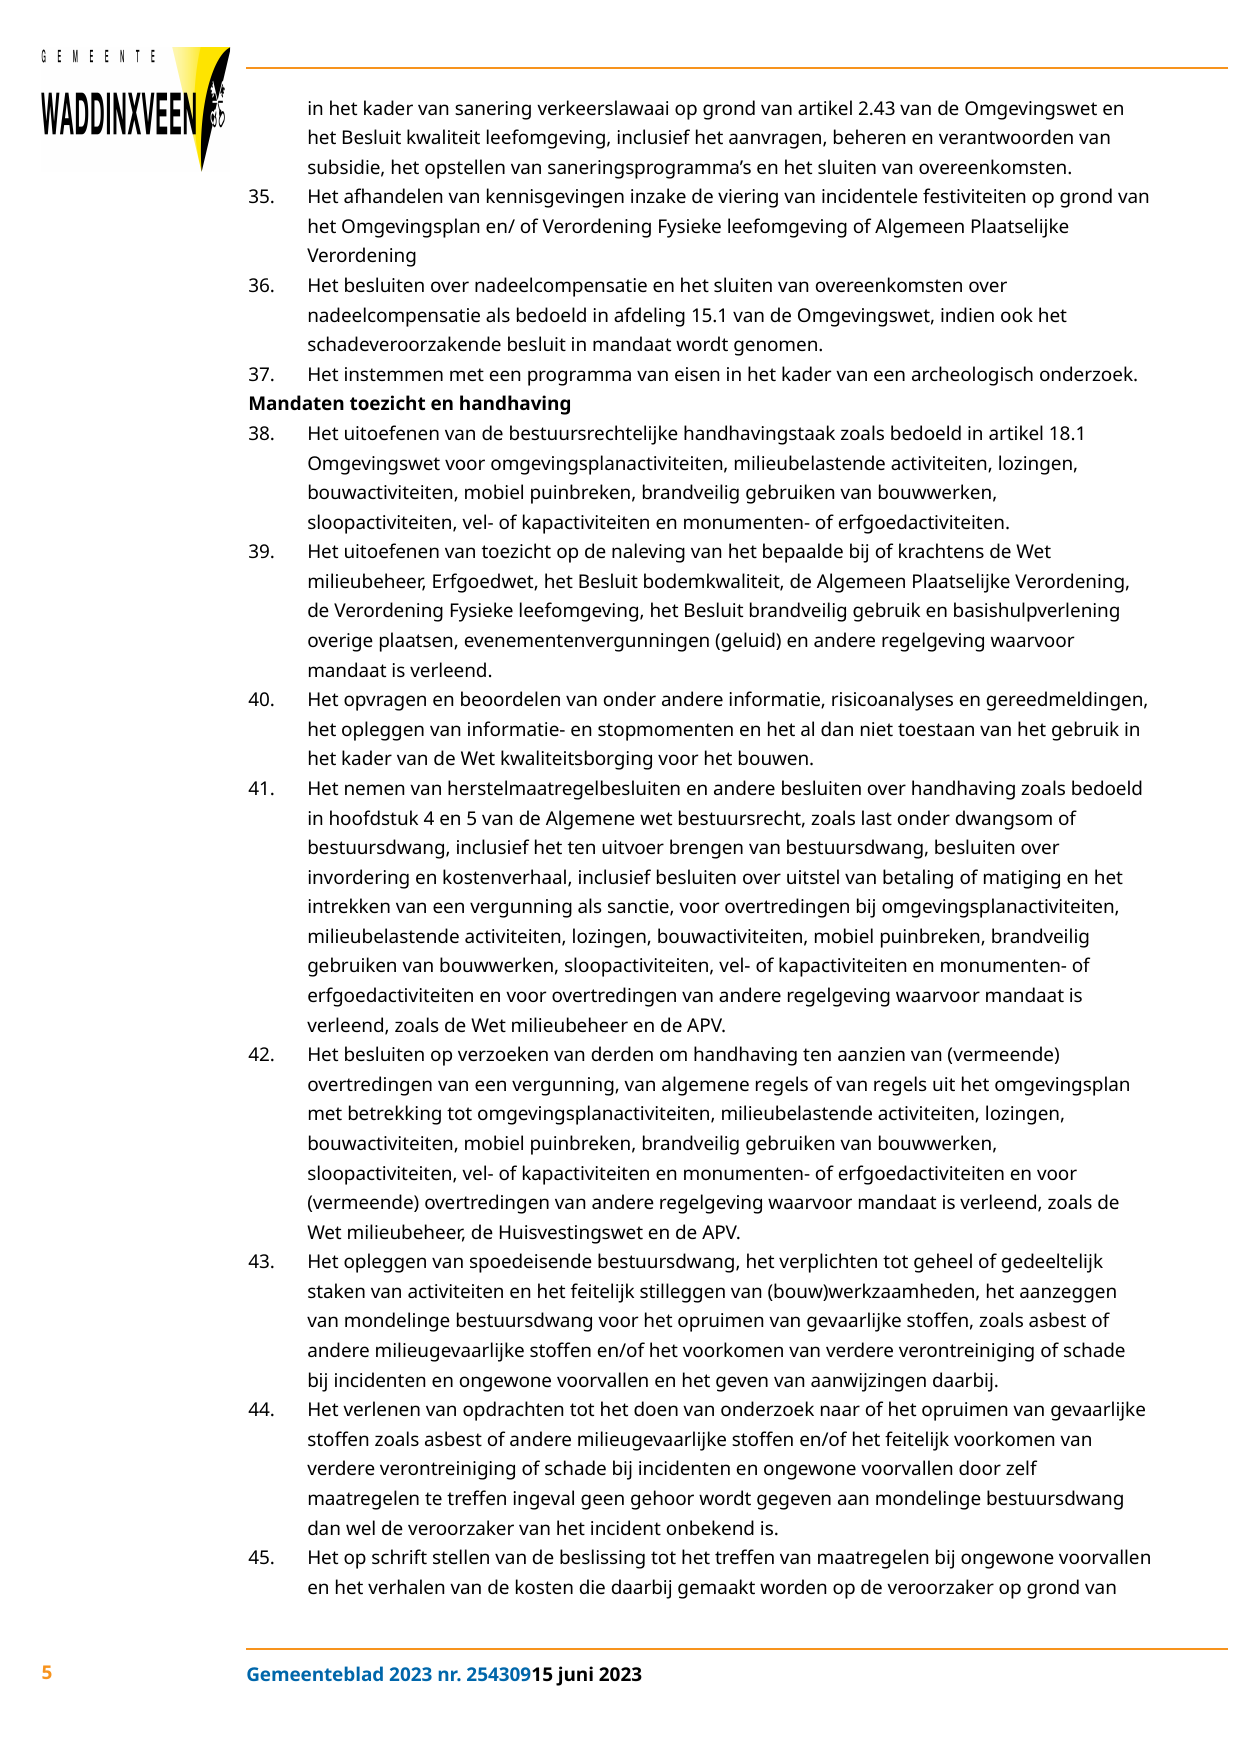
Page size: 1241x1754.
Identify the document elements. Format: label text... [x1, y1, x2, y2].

list Het verlenen van opdrachten tot het doen van onderzoek naar of het opruimen van gevaarlijke stoffen zoals asbest of andere milieugevaarlijke stoffen en/of het feitelijk voorkomen van verdere verontreiniging of schade bij incidenten en ongewone voorvallen door zelf maatregelen te treffen ingeval geen gehoor wordt gegeven aan mondelinge bestuursdwang dan wel de veroorzaker van het incident onbekend is. [248, 1396, 1152, 1541]
list Het uitoefenen van toezicht op de naleving van het bepaalde bij of krachtens de Wet milieubeheer, Erfgoedwet, het Besluit bodemkwaliteit, de Algemeen Plaatselijke Verordening, de Verordening Fysieke leefomgeving, het Besluit brandveilig gebruik en basishulpverlening overige plaatsen, evenementenvergunningen (geluid) en andere regelgeving waarvoor mandaat is verleend. [248, 538, 1152, 683]
list Het opleggen van spoedeisende bestuursdwang, het verplichten tot geheel of gedeeltelijk staken van activiteiten en het feitelijk stilleggen van (bouw)werkzaamheden, het aanzeggen van mondelinge bestuursdwang voor het opruimen van gevaarlijke stoffen, zoals asbest of andere milieugevaarlijke stoffen en/of het voorkomen van verdere verontreiniging of schade bij incidenten en ongewone voorvallen en het geven van aanwijzingen daarbij. [248, 1248, 1152, 1393]
list Het instemmen met een programma van eisen in het kader van een archeologisch onderzoek. [248, 361, 1152, 387]
list Het uitoefenen van de bestuursrechtelijke handhavingstaak zoals bedoeld in artikel 18.1 Omgevingswet voor omgevingsplanactiviteiten, milieubelastende activiteiten, lozingen, bouwactiviteiten, mobiel puinbreken, brandveilig gebruiken van bouwwerken, sloopactiviteiten, vel- of kapactiviteiten en monumenten- of erfgoedactiviteiten. [248, 420, 1152, 535]
list Het besluiten op verzoeken van derden om handhaving ten aanzien van (vermeende) overtredingen van een vergunning, van algemene regels of van regels uit het omgevingsplan met betrekking tot omgevingsplanactiviteiten, milieubelastende activiteiten, lozingen, bouwactiviteiten, mobiel puinbreken, brandveilig gebruiken van bouwwerken, sloopactiviteiten, vel- of kapactiviteiten en monumenten- of erfgoedactiviteiten en voor (vermeende) overtredingen van andere regelgeving waarvoor mandaat is verleend, zoals de Wet milieubeheer, de Huisvestingswet en de APV. [248, 1041, 1152, 1245]
list Het opvragen en beoordelen van onder andere informatie, risicoanalyses en gereedmeldingen, het opleggen van informatie- en stopmomenten en het al dan niet toestaan van het gebruik in het kader van de Wet kwaliteitsborging voor het bouwen. [248, 686, 1152, 771]
list Het nemen van herstelmaatregelbesluiten en andere besluiten over handhaving zoals bedoeld in hoofdstuk 4 en 5 van de Algemene wet bestuursrecht, zoals last onder dwangsom of bestuursdwang, inclusief het ten uitvoer brengen van bestuursdwang, besluiten over invordering en kostenverhaal, inclusief besluiten over uitstel van betaling of matiging en het intrekken van een vergunning als sanctie, voor overtredingen bij omgevingsplanactiviteiten, milieubelastende activiteiten, lozingen, bouwactiviteiten, mobiel puinbreken, brandveilig gebruiken van bouwwerken, sloopactiviteiten, vel- of kapactiviteiten en monumenten- of erfgoedactiviteiten en voor overtredingen van andere regelgeving waarvoor mandaat is verleend, zoals de Wet milieubeheer en de APV. [248, 775, 1152, 1038]
list in het kader van sanering verkeerslawaai op grond van artikel 2.43 van de Omgevingswet en het Besluit kwaliteit leefomgeving, inclusief het aanvragen, beheren en verantwoorden van subsidie, het opstellen van saneringsprogramma’s en het sluiten van overeenkomsten. [248, 95, 1152, 180]
list Het afhandelen van kennisgevingen inzake de viering van incidentele festiviteiten op grond van het Omgevingsplan en/ of Verordening Fysieke leefomgeving of Algemeen Plaatselijke Verordening [248, 183, 1152, 268]
list Het besluiten over nadeelcompensatie en het sluiten van overeenkomsten over nadeelcompensatie als bedoeld in afdeling 15.1 van de Omgevingswet, indien ook het schadeveroorzakende besluit in mandaat wordt genomen. [248, 272, 1152, 357]
picture [41, 47, 231, 172]
list Het op schrift stellen van de beslissing tot het treffen van maatregelen bij ongewone voorvallen en het verhalen van de kosten die daarbij gemaakt worden op de veroorzaker op grond van [248, 1544, 1152, 1600]
text Mandaten toezicht en handhaving [248, 391, 1152, 416]
